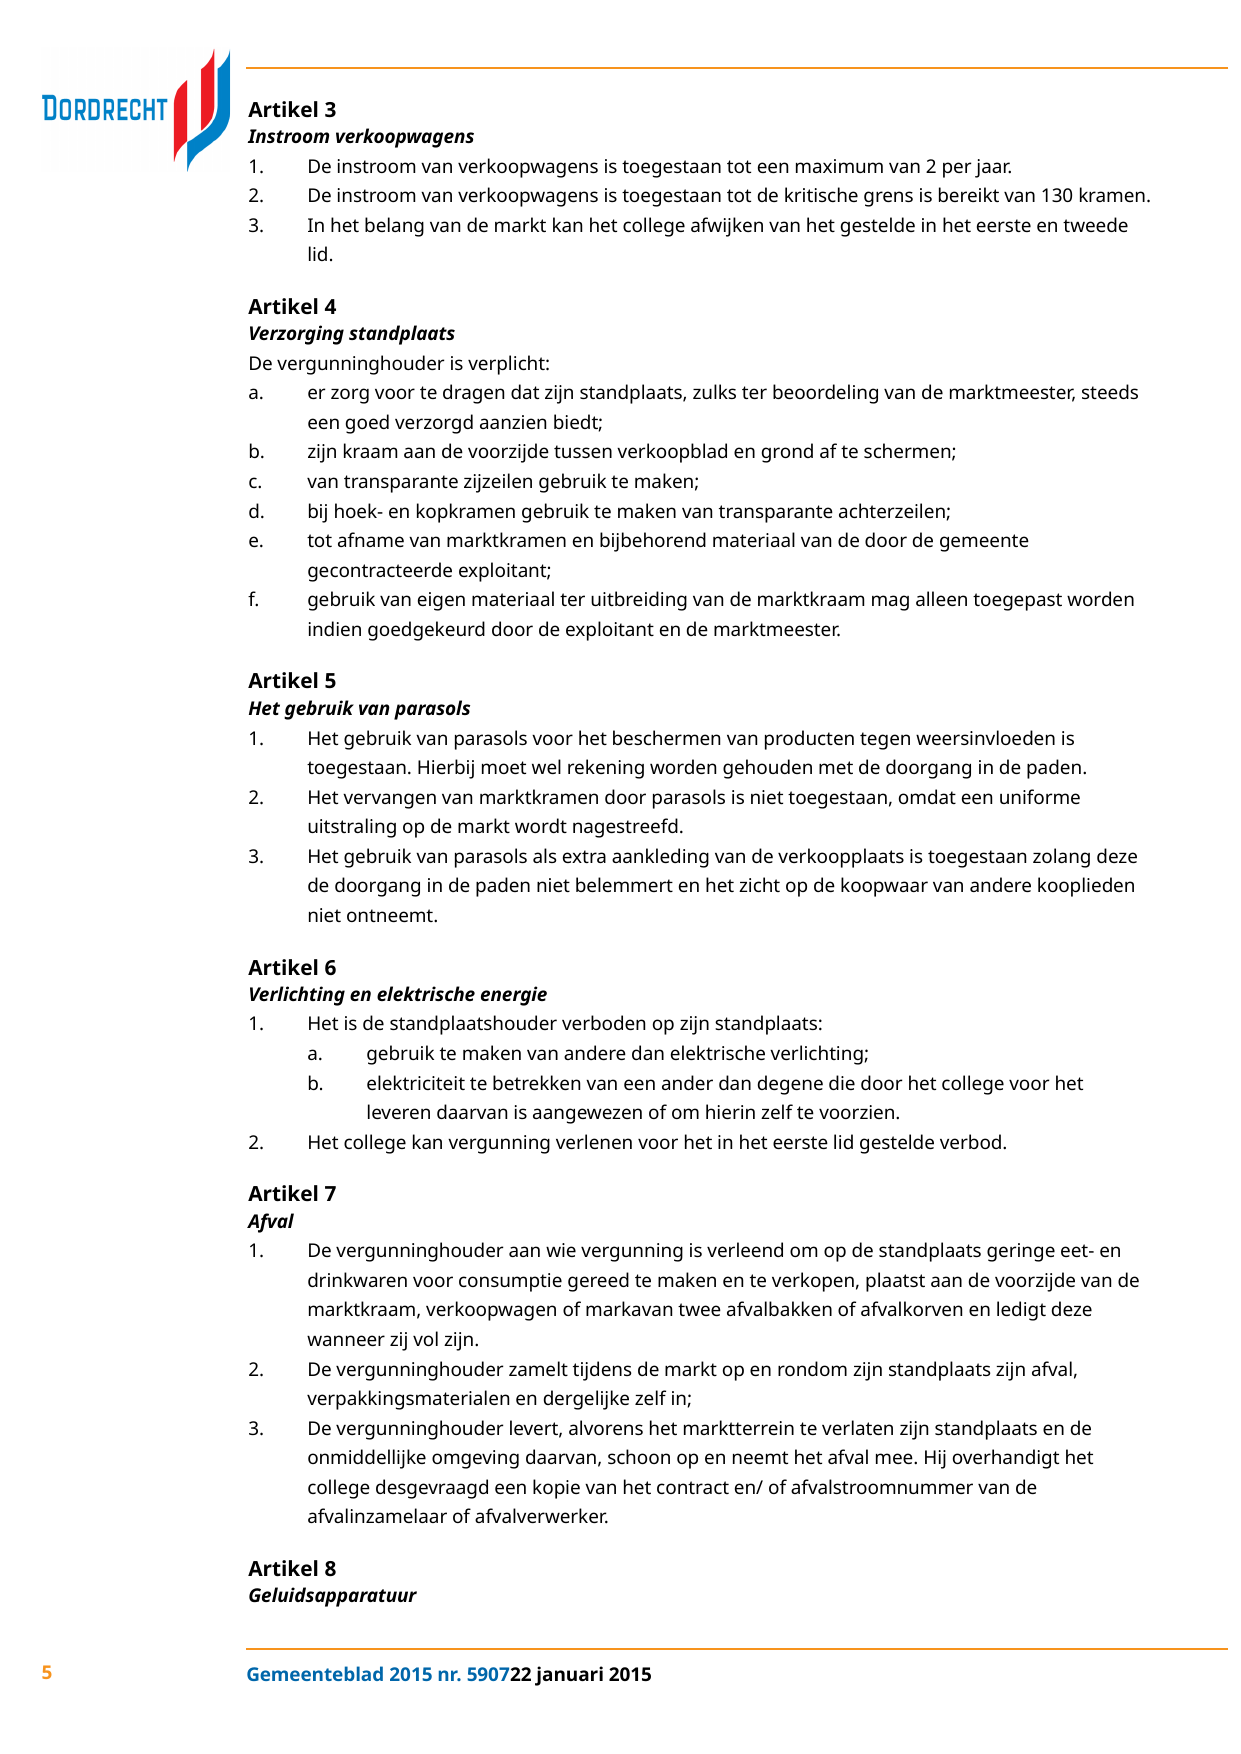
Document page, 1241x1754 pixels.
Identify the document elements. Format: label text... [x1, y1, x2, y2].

list In het belang van de markt kan het college afwijken van het gestelde in het eerste en tweede lid. [248, 212, 1152, 267]
text Artikel 6 [248, 953, 1152, 981]
text Verlichting en elektrische energie [248, 981, 1152, 1007]
list Het vervangen van marktkramen door parasols is niet toegestaan, omdat een uniforme uitstraling op de markt wordt nagestreefd. [248, 784, 1152, 839]
text Artikel 8 [248, 1554, 1152, 1582]
list van transparante zijzeilen gebruik te maken; [248, 468, 1152, 494]
text Het gebruik van parasols [248, 695, 1152, 721]
list De vergunninghouder zamelt tijdens de markt op en rondom zijn standplaats zijn afval, verpakkingsmaterialen en dergelijke zelf in; [248, 1356, 1152, 1411]
list De instroom van verkoopwagens is toegestaan tot de kritische grens is bereikt van 130 kramen. [248, 182, 1152, 208]
text Afval [248, 1208, 1152, 1233]
text Artikel 3 [248, 95, 1152, 123]
text Instroom verkoopwagens [248, 123, 1152, 149]
list De vergunninghouder levert, alvorens het marktterrein te verlaten zijn standplaats en de onmiddellijke omgeving daarvan, schoon op en neemt het afval mee. Hij overhandigt het college desgevraagd een kopie van het contract en/ of afvalstroomnummer van de afvalinzamelaar of afvalverwerker. [248, 1415, 1152, 1529]
text De vergunninghouder is verplicht: [248, 350, 1152, 376]
picture [41, 47, 231, 172]
list gebruik van eigen materiaal ter uitbreiding van de marktkraam mag alleen toegepast worden indien goedgekeurd door de exploitant en de marktmeester. [248, 587, 1152, 642]
list er zorg voor te dragen dat zijn standplaats, zulks ter beoordeling van de marktmeester, steeds een goed verzorgd aanzien biedt; [248, 379, 1152, 435]
text Artikel 5 [248, 667, 1152, 695]
text Artikel 4 [248, 292, 1152, 320]
text Artikel 7 [248, 1179, 1152, 1208]
list bij hoek- en kopkramen gebruik te maken van transparante achterzeilen; [248, 498, 1152, 524]
text Geluidsapparatuur [248, 1582, 1152, 1608]
list gebruik te maken van andere dan elektrische verlichting; [307, 1040, 1152, 1066]
list Het gebruik van parasols voor het beschermen van producten tegen weersinvloeden is toegestaan. Hierbij moet wel rekening worden gehouden met de doorgang in de paden. [248, 725, 1152, 780]
list zijn kraam aan de voorzijde tussen verkoopblad en grond af te schermen; [248, 439, 1152, 464]
text Verzorging standplaats [248, 320, 1152, 346]
list elektriciteit te betrekken van een ander dan degene die door het college voor het leveren daarvan is aangewezen of om hierin zelf te voorzien. [307, 1070, 1152, 1125]
list tot afname van marktkramen en bijbehorend materiaal van de door de gemeente gecontracteerde exploitant; [248, 527, 1152, 583]
list Het is de standplaatshouder verboden op zijn standplaats: [248, 1011, 1152, 1036]
list Het gebruik van parasols als extra aankleding van de verkoopplaats is toegestaan zolang deze de doorgang in de paden niet belemmert en het zicht op de koopwaar van andere kooplieden niet ontneemt. [248, 843, 1152, 928]
list De vergunninghouder aan wie vergunning is verleend om op de standplaats geringe eet- en drinkwaren voor consumptie gereed te maken en te verkopen, plaatst aan de voorzijde van de marktkraam, verkoopwagen of markavan twee afvalbakken of afvalkorven en ledigt deze wanneer zij vol zijn. [248, 1237, 1152, 1352]
list De instroom van verkoopwagens is toegestaan tot een maximum van 2 per jaar. [248, 153, 1152, 178]
list Het college kan vergunning verlenen voor het in het eerste lid gestelde verbod. [248, 1129, 1152, 1155]
